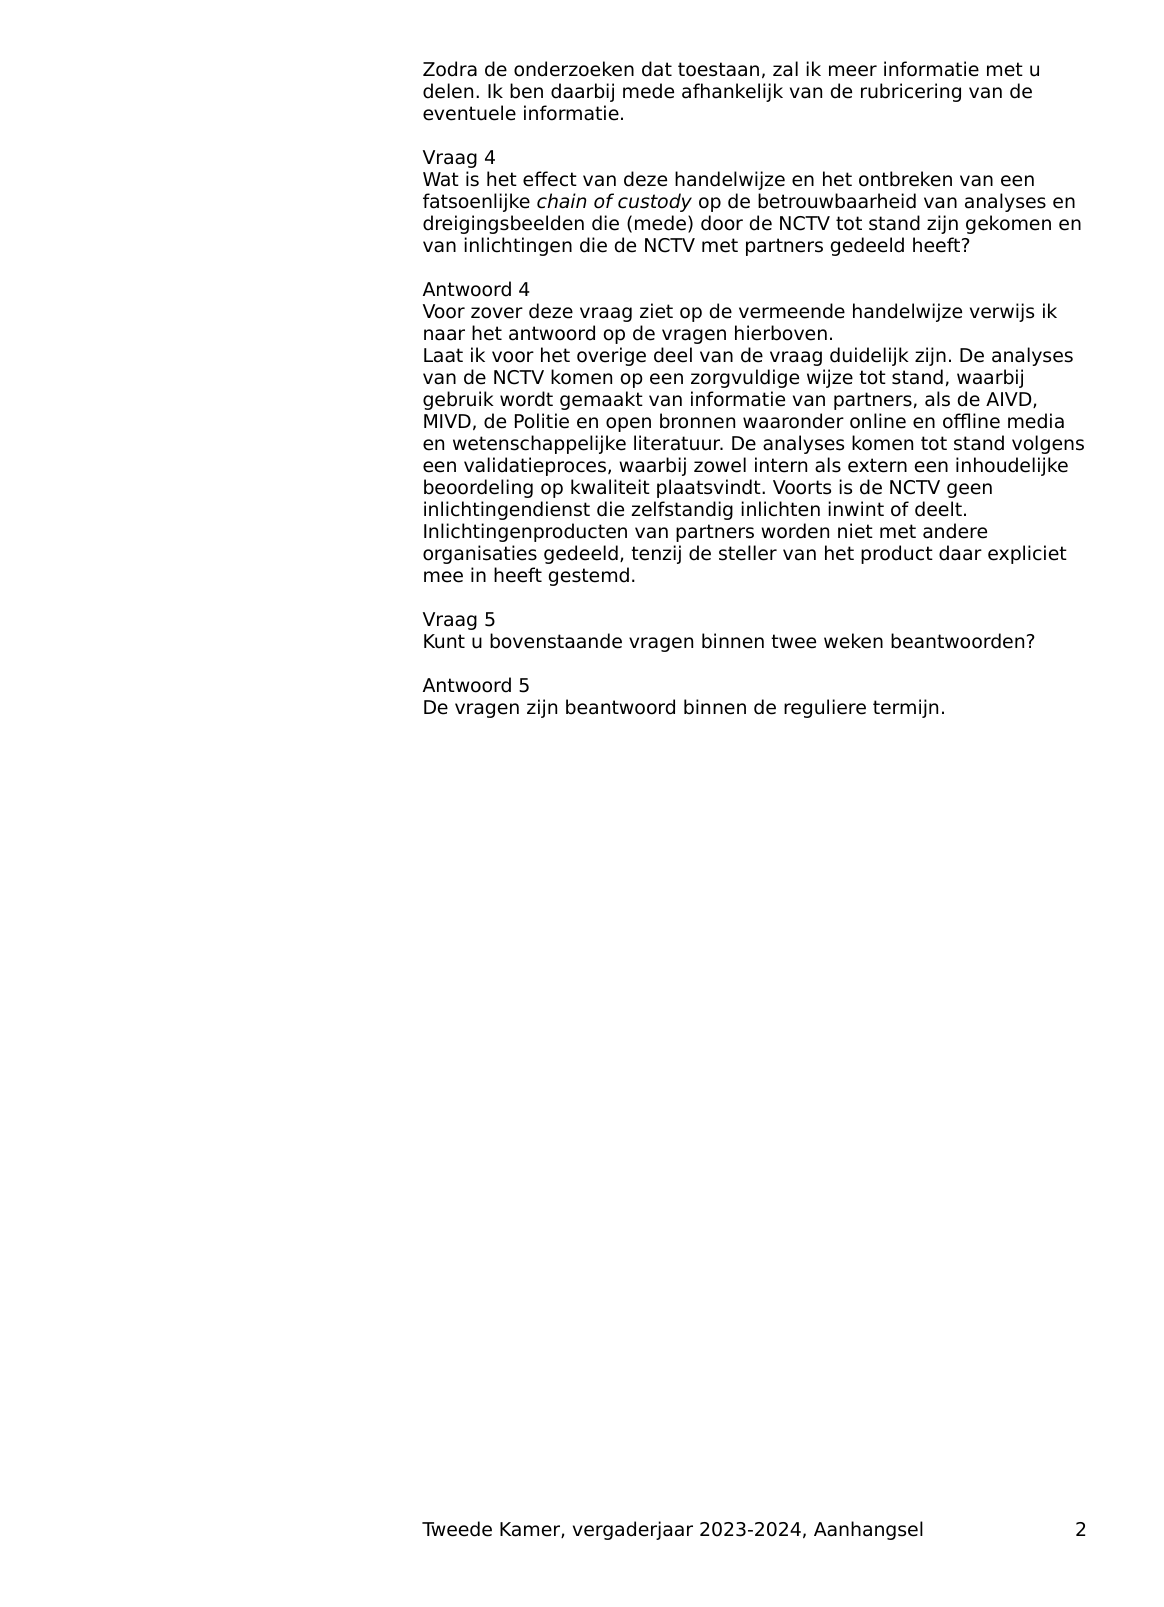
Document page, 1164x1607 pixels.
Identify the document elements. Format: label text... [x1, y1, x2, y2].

text Wat is het effect van deze handelwijze en het ontbreken van een fatsoenlijke chain of custody op de betrouwbaarheid van analyses en dreigingsbeelden die (mede) door de NCTV tot stand zijn gekomen en van inlichtingen die de NCTV met partners gedeeld heeft? [422, 169, 1087, 257]
text Zodra de onderzoeken dat toestaan, zal ik meer informatie met u delen. Ik ben daarbij mede afhankelijk van de rubricering van de eventuele informatie. [422, 59, 1087, 125]
text Vraag 5 [422, 609, 1087, 631]
text Laat ik voor het overige deel van de vraag duidelijk zijn. De analyses van de NCTV komen op een zorgvuldige wijze tot stand, waarbij gebruik wordt gemaakt van informatie van partners, als de AIVD, MIVD, de Politie en open bronnen waaronder online en offline media en wetenschappelijke literatuur. De analyses komen tot stand volgens een validatieproces, waarbij zowel intern als extern een inhoudelijke beoordeling op kwaliteit plaatsvindt. Voorts is de NCTV geen inlichtingendienst die zelfstandig inlichten inwint of deelt. Inlichtingenproducten van partners worden niet met andere organisaties gedeeld, tenzij de steller van het product daar expliciet mee in heeft gestemd. [422, 345, 1087, 587]
text Antwoord 4 [422, 279, 1087, 301]
text Vraag 4 [422, 147, 1087, 169]
text Antwoord 5 [422, 675, 1087, 697]
text Voor zover deze vraag ziet op de vermeende handelwijze verwijs ik naar het antwoord op de vragen hierboven. [422, 301, 1087, 345]
text De vragen zijn beantwoord binnen de reguliere termijn. [422, 697, 1087, 719]
text Kunt u bovenstaande vragen binnen twee weken beantwoorden? [422, 631, 1087, 653]
